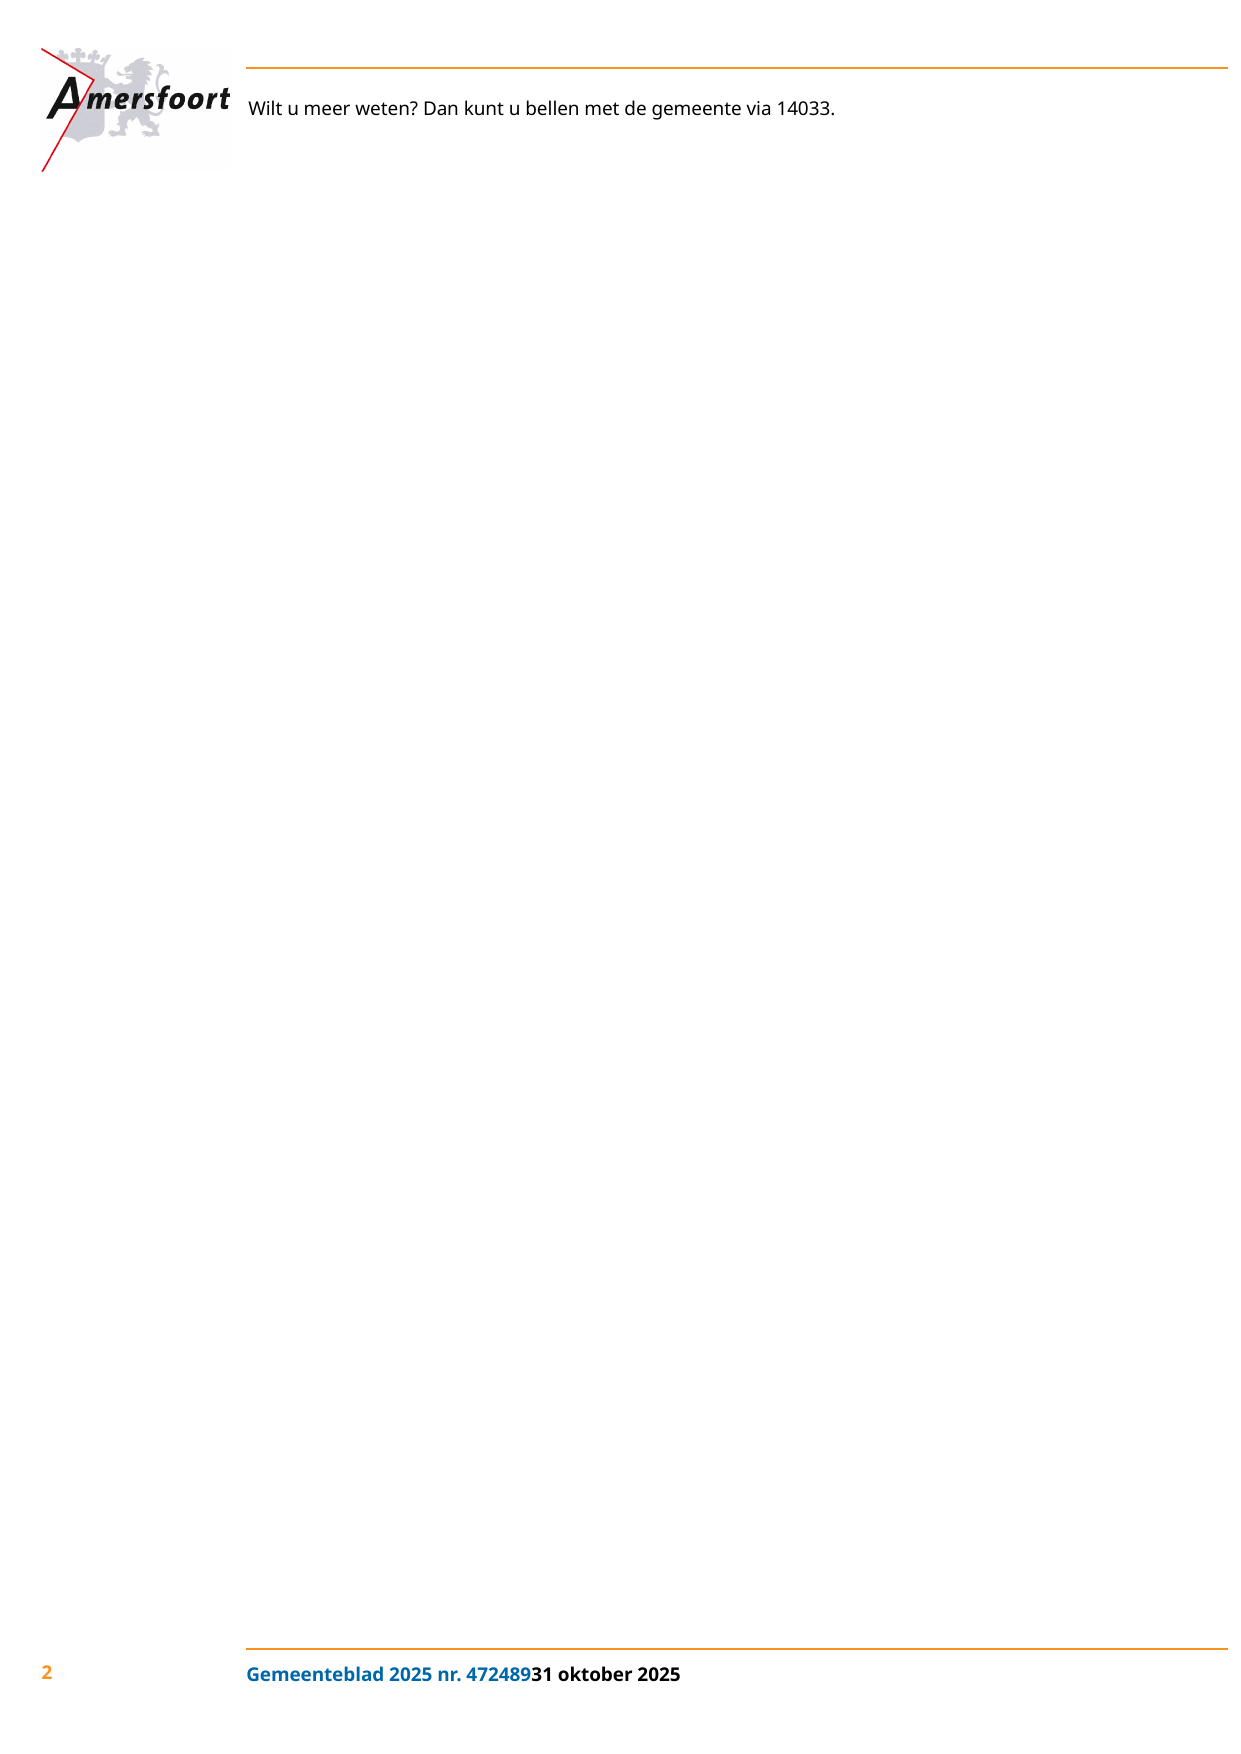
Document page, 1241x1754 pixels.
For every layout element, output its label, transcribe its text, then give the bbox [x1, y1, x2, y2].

text Wilt u meer weten? Dan kunt u bellen met de gemeente via 14033. [248, 95, 1152, 121]
picture [41, 47, 231, 172]
